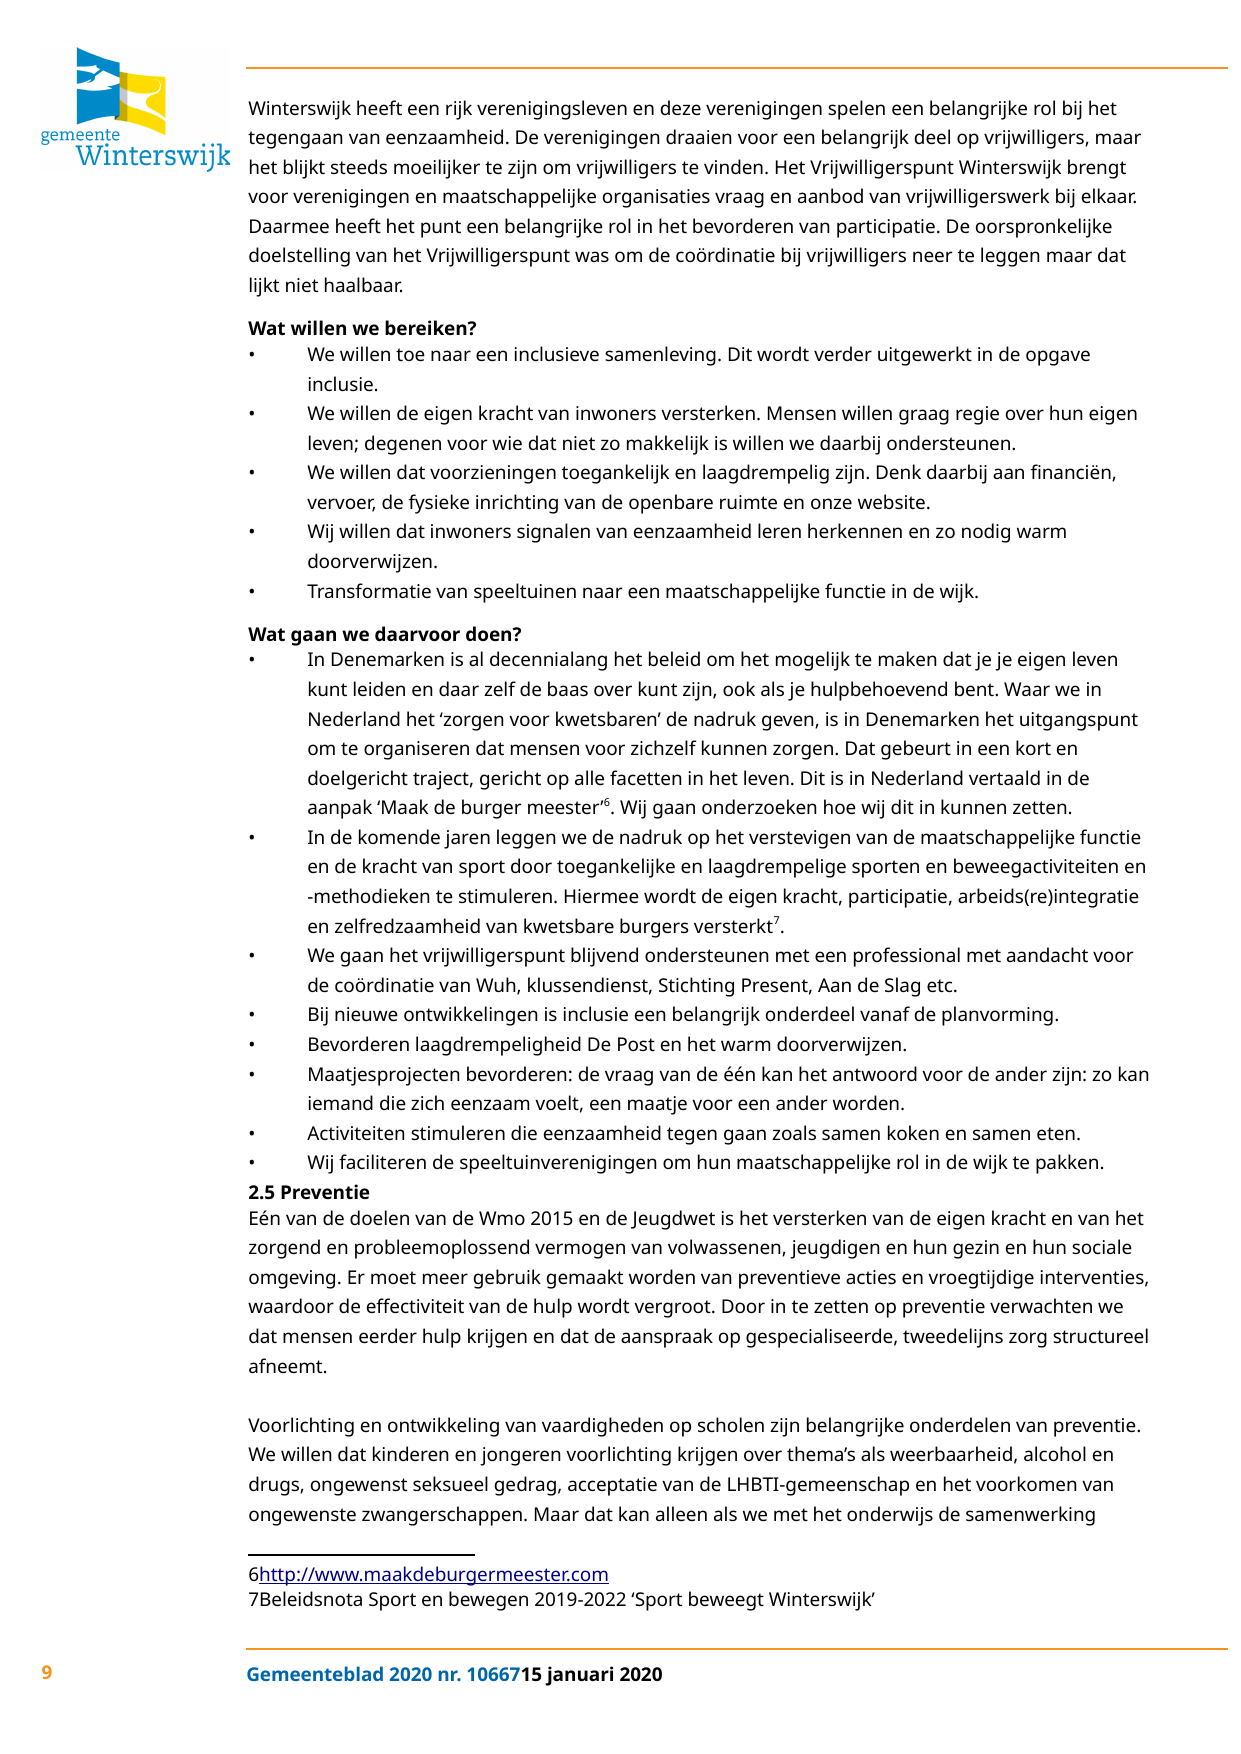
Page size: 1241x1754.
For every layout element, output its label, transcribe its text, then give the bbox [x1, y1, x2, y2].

list Activiteiten stimuleren die eenzaamheid tegen gaan zoals samen koken en samen eten. [248, 1120, 1152, 1146]
text Eén van de doelen van de Wmo 2015 en de Jeugdwet is het versterken van de eigen kracht en van het zorgend en probleemoplossend vermogen van volwassenen, jeugdigen en hun gezin en hun sociale omgeving. Er moet meer gebruik gemaakt worden van preventieve acties en vroegtijdige interventies, waardoor de effectiviteit van de hulp wordt vergroot. Door in te zetten op preventie verwachten we dat mensen eerder hulp krijgen en dat de aanspraak op gespecialiseerde, tweedelijns zorg structureel afneemt. [248, 1205, 1152, 1378]
list We willen toe naar een inclusieve samenleving. Dit wordt verder uitgewerkt in de opgave inclusie. [248, 341, 1152, 396]
text Wat willen we bereiken? [248, 315, 1152, 341]
list Bevorderen laagdrempeligheid De Post en het warm doorverwijzen. [248, 1031, 1152, 1057]
text Voorlichting en ontwikkeling van vaardigheden op scholen zijn belangrijke onderdelen van preventie. We willen dat kinderen en jongeren voorlichting krijgen over thema’s als weerbaarheid, alcohol en drugs, ongewenst seksueel gedrag, acceptatie van de LHBTI-gemeenschap en het voorkomen van ongewenste zwangerschappen. Maar dat kan alleen als we met het onderwijs de samenwerking [248, 1412, 1152, 1526]
list http://www.maakdeburgermeester.com [248, 1561, 1152, 1586]
list We willen dat voorzieningen toegankelijk en laagdrempelig zijn. Denk daarbij aan financiën, vervoer, de fysieke inrichting van de openbare ruimte en onze website. [248, 459, 1152, 515]
list Beleidsnota Sport en bewegen 2019-2022 ‘Sport beweegt Winterswijk’ [248, 1586, 1152, 1612]
text Winterswijk heeft een rijk verenigingsleven en deze verenigingen spelen een belangrijke rol bij het tegengaan van eenzaamheid. De verenigingen draaien voor een belangrijk deel op vrijwilligers, maar het blijkt steeds moeilijker te zijn om vrijwilligers te vinden. Het Vrijwilligerspunt Winterswijk brengt voor verenigingen en maatschappelijke organisaties vraag en aanbod van vrijwilligerswerk bij elkaar. Daarmee heeft het punt een belangrijke rol in het bevorderen van participatie. De oorspronkelijke doelstelling van het Vrijwilligerspunt was om de coördinatie bij vrijwilligers neer te leggen maar dat lijkt niet haalbaar. [248, 95, 1152, 298]
list Maatjesprojecten bevorderen: de vraag van de één kan het antwoord voor de ander zijn: zo kan iemand die zich eenzaam voelt, een maatje voor een ander worden. [248, 1061, 1152, 1116]
list In Denemarken is al decennialang het beleid om het mogelijk te maken dat je je eigen leven kunt leiden en daar zelf de baas over kunt zijn, ook als je hulpbehoevend bent. Waar we in Nederland het ‘zorgen voor kwetsbaren’ de nadruk geven, is in Denemarken het uitgangspunt om te organiseren dat mensen voor zichzelf kunnen zorgen. Dat gebeurt in een kort en doelgericht traject, gericht op alle facetten in het leven. Dit is in Nederland vertaald in de aanpak ‘Maak de burger meester’. Wij gaan onderzoeken hoe wij dit in kunnen zetten. [248, 647, 1152, 820]
picture [41, 47, 231, 172]
list We willen de eigen kracht van inwoners versterken. Mensen willen graag regie over hun eigen leven; degenen voor wie dat niet zo makkelijk is willen we daarbij ondersteunen. [248, 400, 1152, 456]
list Bij nieuwe ontwikkelingen is inclusie een belangrijk onderdeel vanaf de planvorming. [248, 1002, 1152, 1027]
picture [225, 153, 231, 162]
text 2.5 Preventie [248, 1179, 1152, 1205]
list Wij faciliteren de speeltuinverenigingen om hun maatschappelijke rol in de wijk te pakken. [248, 1149, 1152, 1175]
list We gaan het vrijwilligerspunt blijvend ondersteunen met een professional met aandacht voor de coördinatie van Wuh, klussendienst, Stichting Present, Aan de Slag etc. [248, 942, 1152, 998]
text Wat gaan we daarvoor doen? [248, 621, 1152, 647]
list Wij willen dat inwoners signalen van eenzaamheid leren herkennen en zo nodig warm doorverwijzen. [248, 519, 1152, 574]
list Transformatie van speeltuinen naar een maatschappelijke functie in de wijk. [248, 578, 1152, 603]
list In de komende jaren leggen we de nadruk op het verstevigen van de maatschappelijke functie en de kracht van sport door toegankelijke en laagdrempelige sporten en beweegactiviteiten en -methodieken te stimuleren. Hiermee wordt de eigen kracht, participatie, arbeids(re)integratie en zelfredzaamheid van kwetsbare burgers versterkt. [248, 824, 1152, 939]
